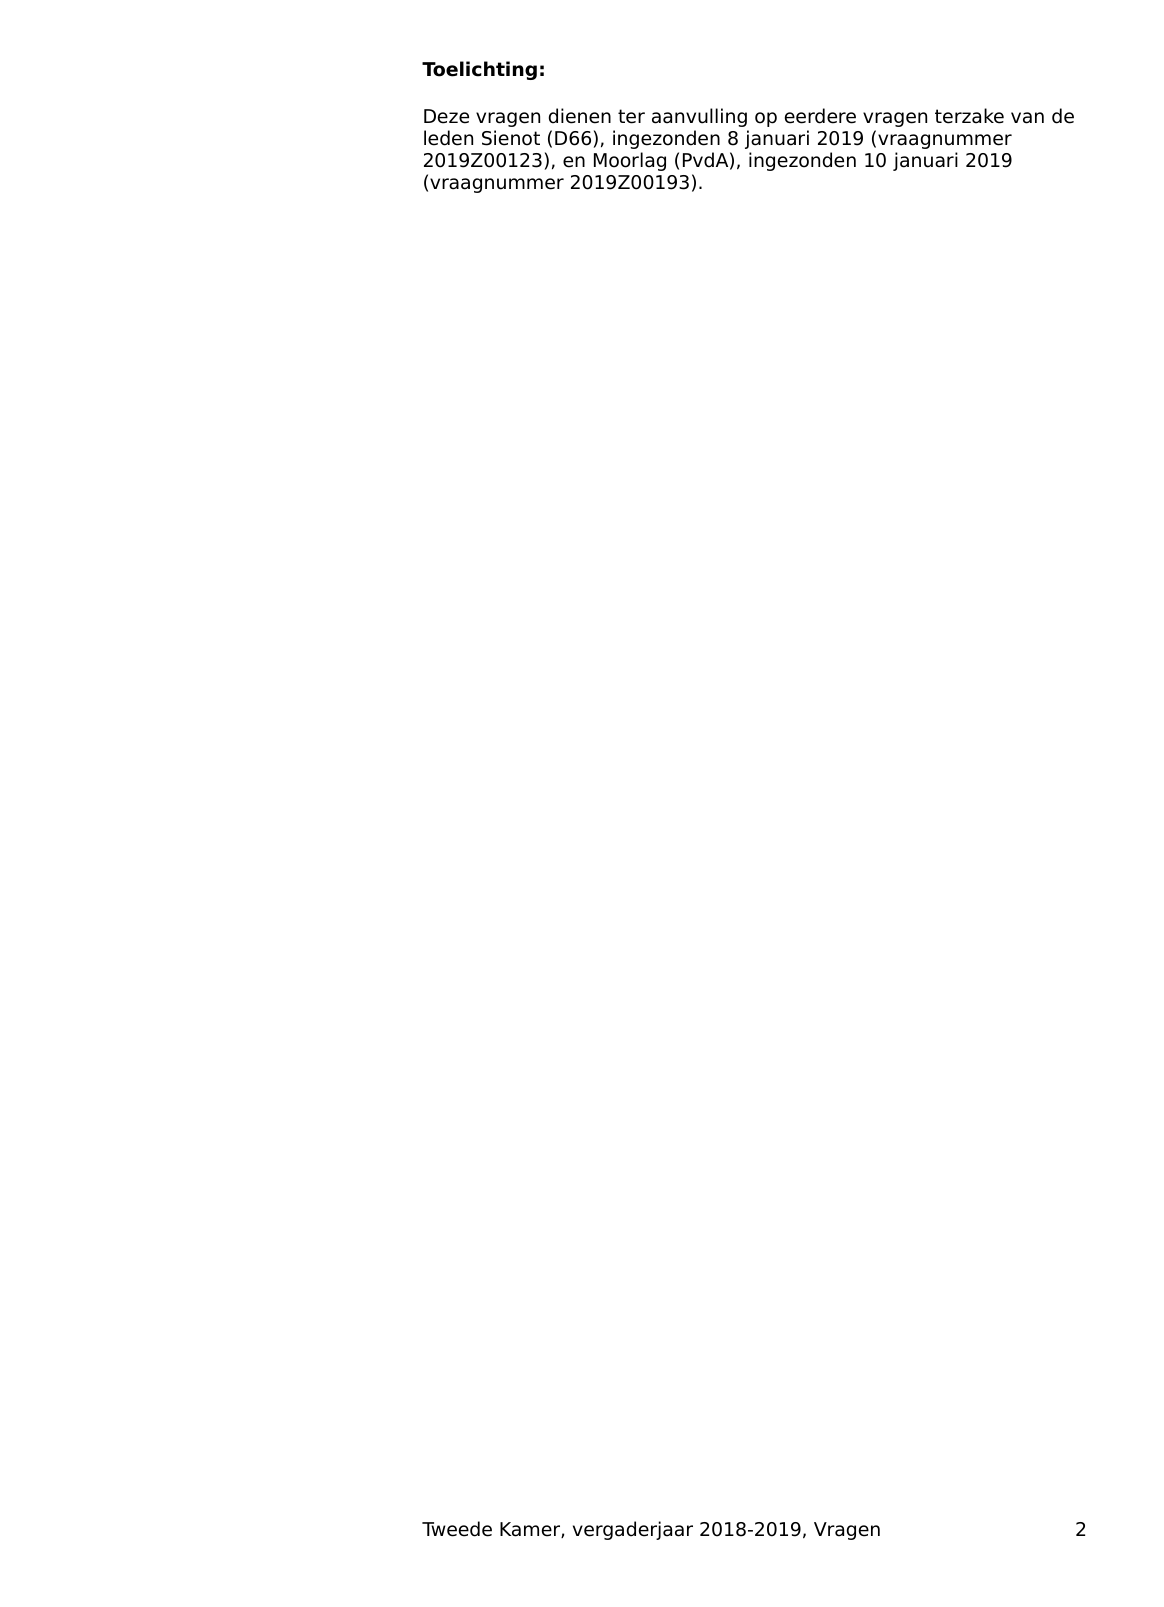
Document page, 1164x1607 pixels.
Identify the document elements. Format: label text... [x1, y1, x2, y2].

text Deze vragen dienen ter aanvulling op eerdere vragen terzake van de leden Sienot (D66), ingezonden 8 januari 2019 (vraagnummer 2019Z00123), en Moorlag (PvdA), ingezonden 10 januari 2019 (vraagnummer 2019Z00193). [422, 106, 1087, 194]
subtitle Toelichting: [422, 59, 1087, 81]
